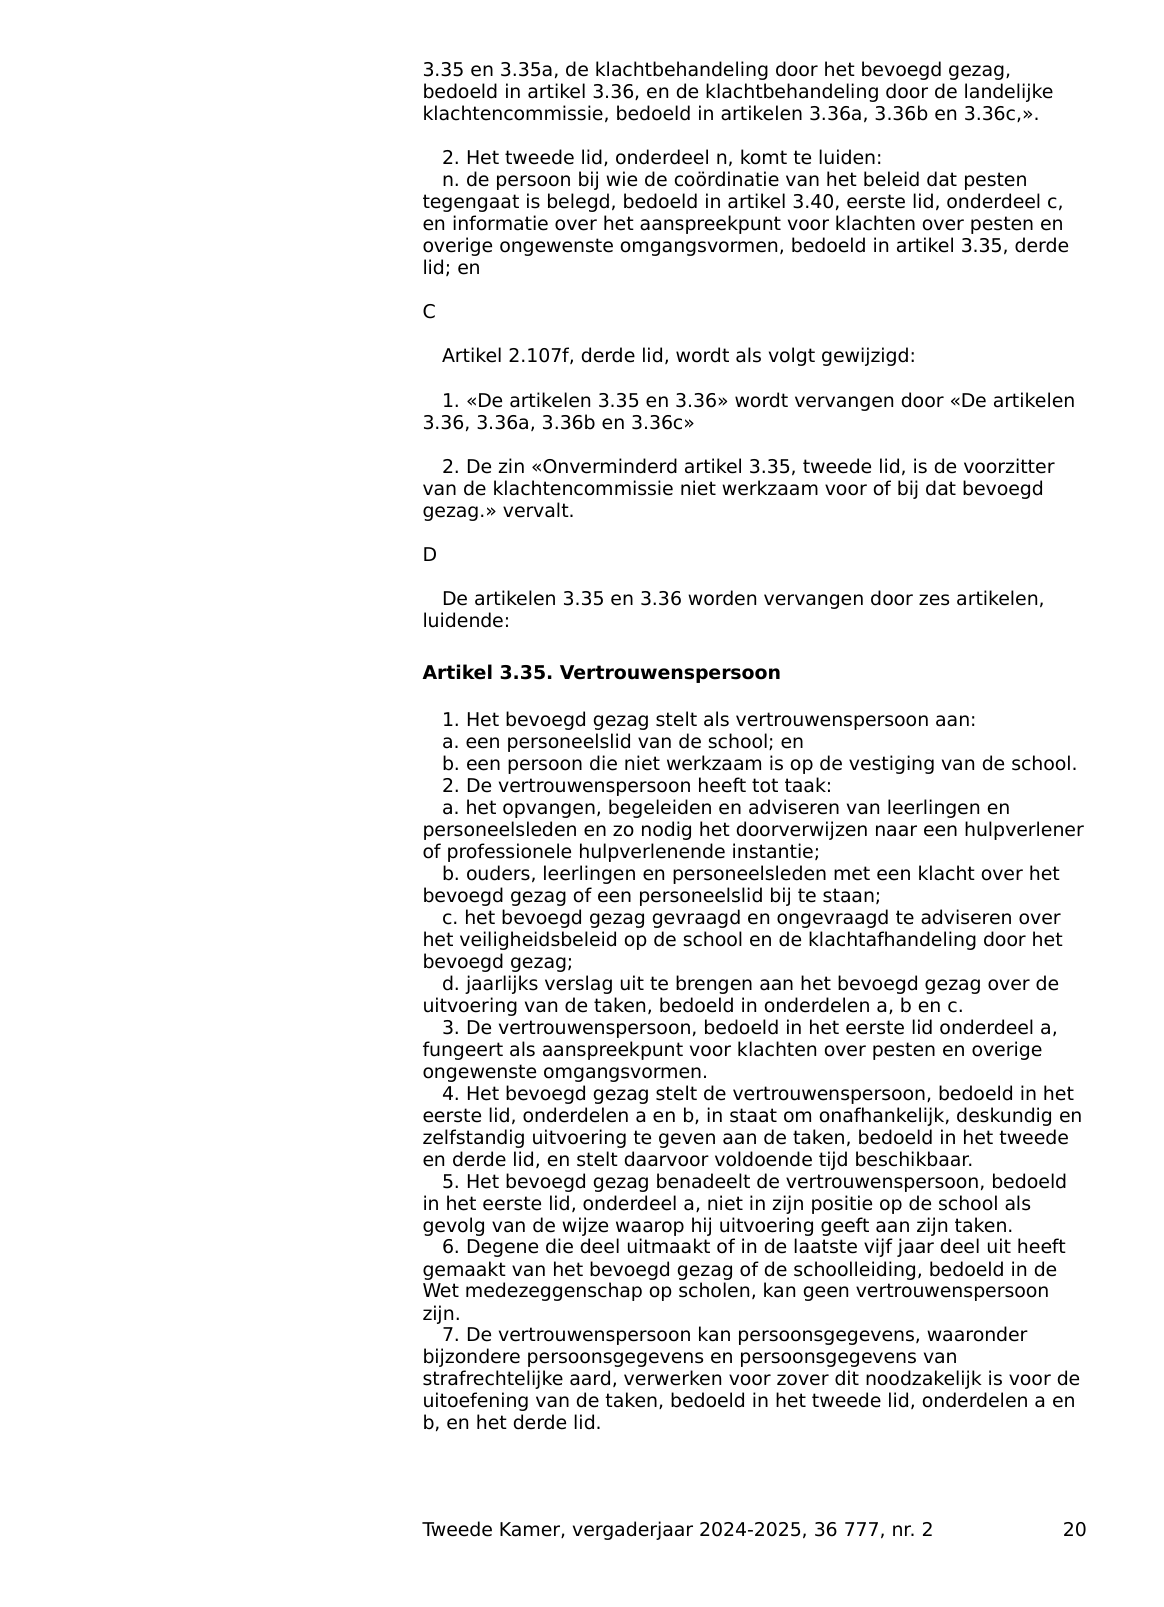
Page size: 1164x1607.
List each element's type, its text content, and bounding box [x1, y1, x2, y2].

text b. een persoon die niet werkzaam is op de vestiging van de school. [422, 753, 1087, 775]
text a. het opvangen, begeleiden en adviseren van leerlingen en personeelsleden en zo nodig het doorverwijzen naar een hulpverlener of professionele hulpverlenende instantie; [422, 797, 1087, 863]
text c. het bevoegd gezag gevraagd en ongevraagd te adviseren over het veiligheidsbeleid op de school en de klachtafhandeling door het bevoegd gezag; [422, 907, 1087, 973]
text D [422, 544, 1087, 566]
text 4. Het bevoegd gezag stelt de vertrouwenspersoon, bedoeld in het eerste lid, onderdelen a en b, in staat om onafhankelijk, deskundig en zelfstandig uitvoering te geven aan de taken, bedoeld in het tweede en derde lid, en stelt daarvoor voldoende tijd beschikbaar. [422, 1083, 1087, 1171]
text 2. De zin «Onverminderd artikel 3.35, tweede lid, is de voorzitter van de klachtencommissie niet werkzaam voor of bij dat bevoegd gezag.» vervalt. [422, 456, 1087, 522]
text n. de persoon bij wie de coördinatie van het beleid dat pesten tegengaat is belegd, bedoeld in artikel 3.40, eerste lid, onderdeel c, en informatie over het aanspreekpunt voor klachten over pesten en overige ongewenste omgangsvormen, bedoeld in artikel 3.35, derde lid; en [422, 169, 1087, 279]
text 2. De vertrouwenspersoon heeft tot taak: [422, 775, 1087, 797]
text 1. Het bevoegd gezag stelt als vertrouwenspersoon aan: [422, 709, 1087, 731]
text b. ouders, leerlingen en personeelsleden met een klacht over het bevoegd gezag of een personeelslid bij te staan; [422, 863, 1087, 907]
text De artikelen 3.35 en 3.36 worden vervangen door zes artikelen, luidende: [422, 588, 1087, 632]
text a. een personeelslid van de school; en [422, 731, 1087, 753]
text 6. Degene die deel uitmaakt of in de laatste vijf jaar deel uit heeft gemaakt van het bevoegd gezag of de schoolleiding, bedoeld in de Wet medezeggenschap op scholen, kan geen vertrouwenspersoon zijn. [422, 1236, 1087, 1324]
text 5. Het bevoegd gezag benadeelt de vertrouwenspersoon, bedoeld in het eerste lid, onderdeel a, niet in zijn positie op de school als gevolg van de wijze waarop hij uitvoering geeft aan zijn taken. [422, 1171, 1087, 1236]
text Artikel 2.107f, derde lid, wordt als volgt gewijzigd: [422, 345, 1087, 367]
text 3.35 en 3.35a, de klachtbehandeling door het bevoegd gezag, bedoeld in artikel 3.36, en de klachtbehandeling door de landelijke klachtencommissie, bedoeld in artikelen 3.36a, 3.36b en 3.36c,». [422, 59, 1087, 125]
text 3. De vertrouwenspersoon, bedoeld in het eerste lid onderdeel a, fungeert als aanspreekpunt voor klachten over pesten en overige ongewenste omgangsvormen. [422, 1017, 1087, 1083]
text C [422, 301, 1087, 323]
subtitle Artikel 3.35. Vertrouwenspersoon [422, 662, 1087, 684]
text 2. Het tweede lid, onderdeel n, komt te luiden: [422, 147, 1087, 169]
text 7. De vertrouwenspersoon kan persoonsgegevens, waaronder bijzondere persoonsgegevens en persoonsgegevens van strafrechtelijke aard, verwerken voor zover dit noodzakelijk is voor de uitoefening van de taken, bedoeld in het tweede lid, onderdelen a en b, en het derde lid. [422, 1324, 1087, 1434]
text d. jaarlijks verslag uit te brengen aan het bevoegd gezag over de uitvoering van de taken, bedoeld in onderdelen a, b en c. [422, 973, 1087, 1017]
text 1. «De artikelen 3.35 en 3.36» wordt vervangen door «De artikelen 3.36, 3.36a, 3.36b en 3.36c» [422, 389, 1087, 433]
